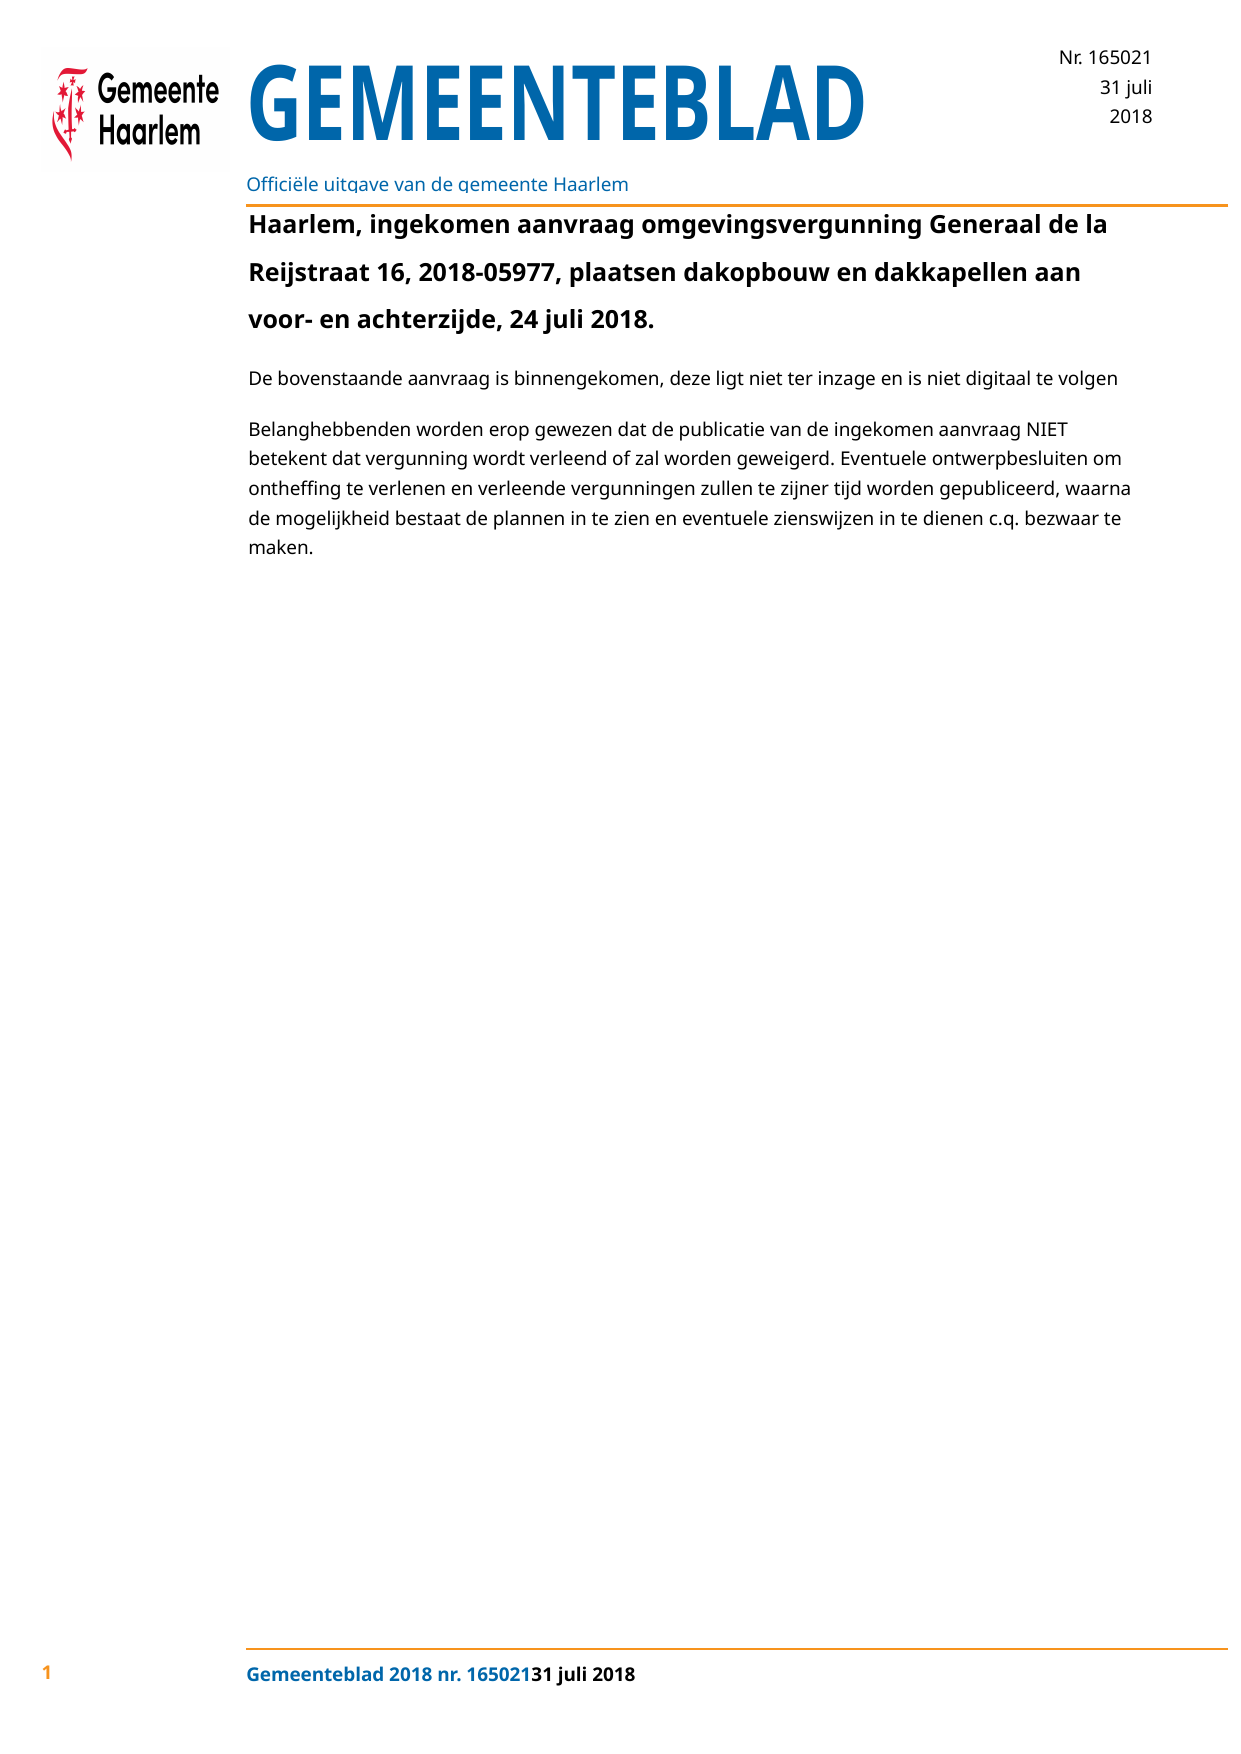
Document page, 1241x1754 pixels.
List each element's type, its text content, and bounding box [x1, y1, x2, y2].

picture [41, 47, 231, 172]
text Haarlem, ingekomen aanvraag omgevingsvergunning Generaal de la Reijstraat 16, 2018-05977, plaatsen dakopbouw en dakkapellen aan voor- en achterzijde, 24 juli 2018. [248, 207, 1152, 336]
text De bovenstaande aanvraag is binnengekomen, deze ligt niet ter inzage en is niet digitaal te volgen [248, 366, 1152, 391]
text Belanghebbenden worden erop gewezen dat de publicatie van de ingekomen aanvraag NIET betekent dat vergunning wordt verleend of zal worden geweigerd. Eventuele ontwerpbesluiten om ontheffing te verlenen en verleende vergunningen zullen te zijner tijd worden gepubliceerd, waarna de mogelijkheid bestaat de plannen in te zien en eventuele zienswijzen in te dienen c.q. bezwaar te maken. [248, 416, 1152, 560]
